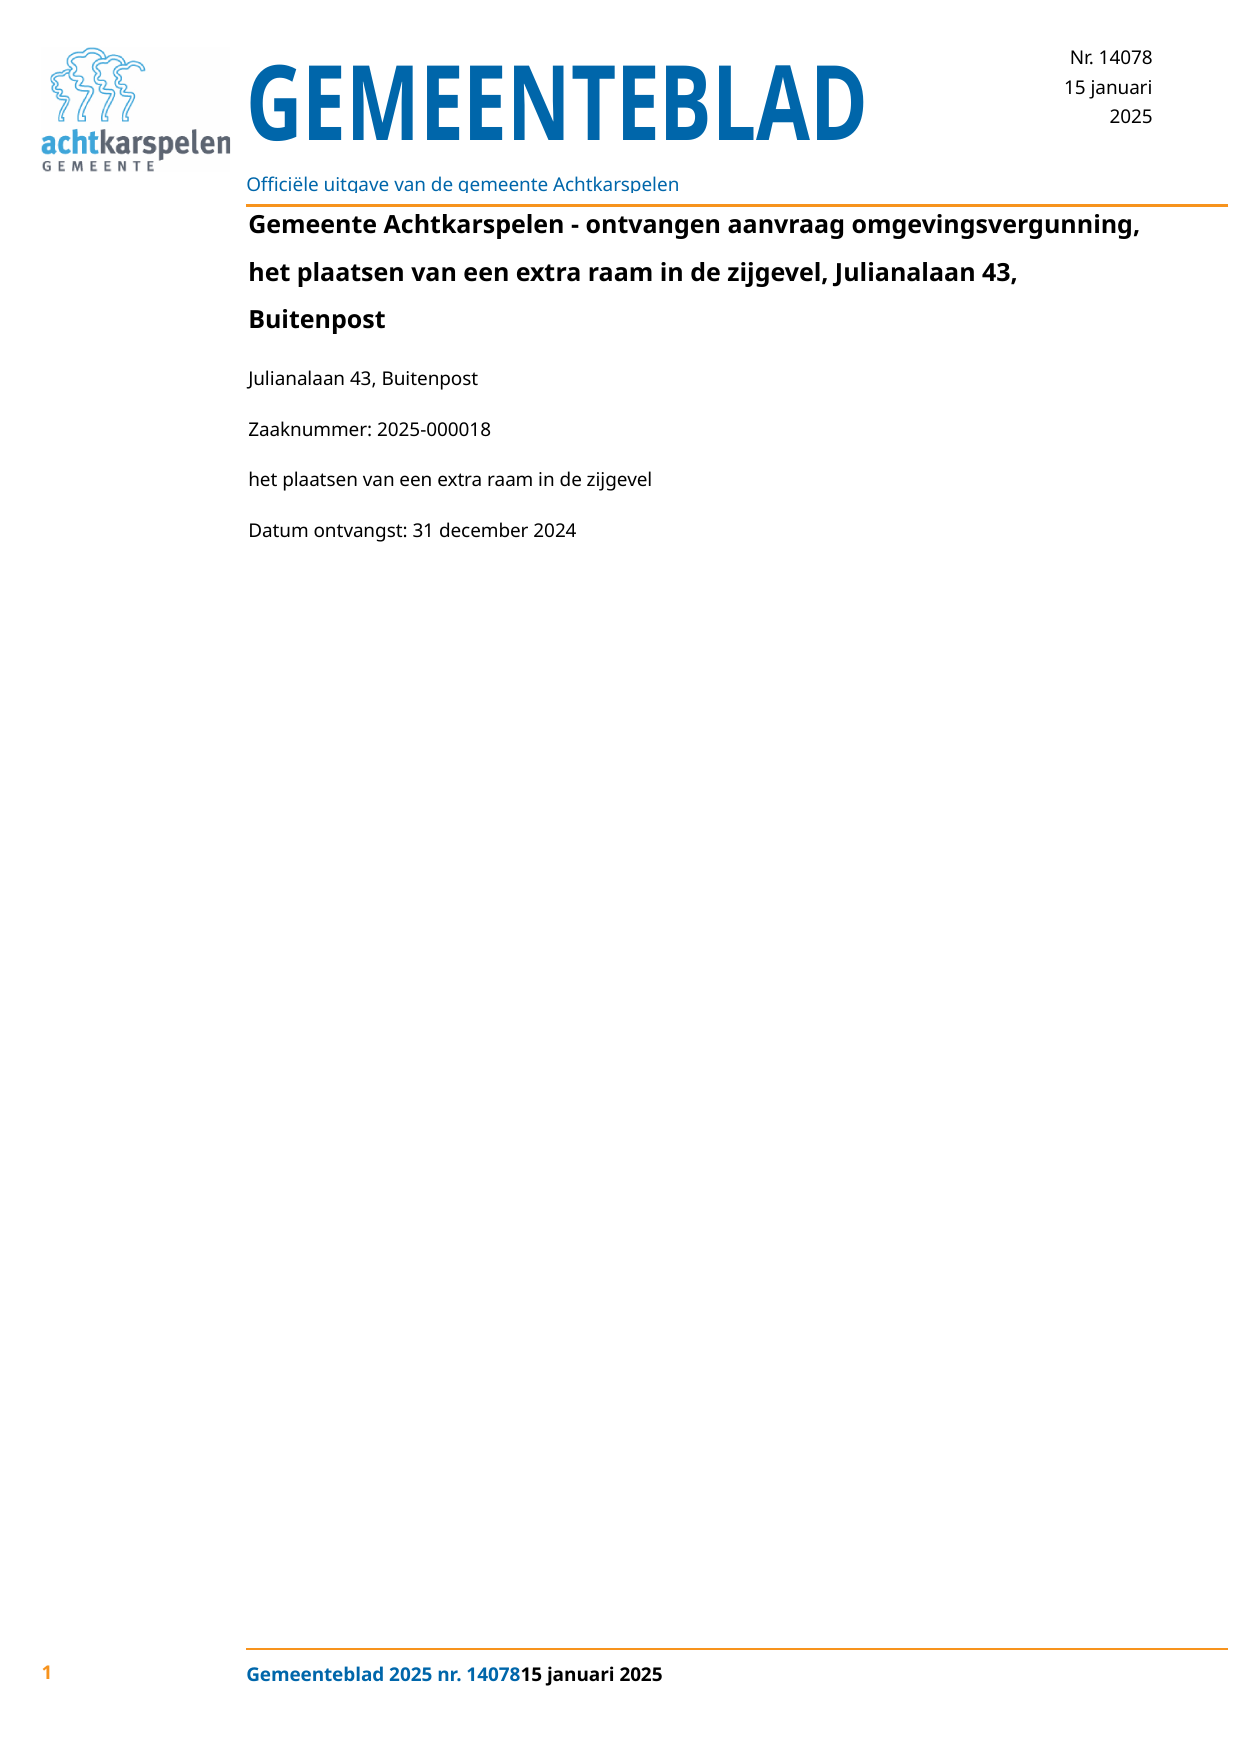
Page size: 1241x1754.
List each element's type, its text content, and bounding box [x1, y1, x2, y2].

text Julianalaan 43, Buitenpost [248, 366, 1152, 391]
picture [41, 47, 231, 172]
text het plaatsen van een extra raam in de zijgevel [248, 466, 1152, 492]
text Datum ontvangst: 31 december 2024 [248, 517, 1152, 542]
text Gemeente Achtkarspelen - ontvangen aanvraag omgevingsvergunning, het plaatsen van een extra raam in de zijgevel, Julianalaan 43, Buitenpost [248, 207, 1152, 336]
text Zaaknummer: 2025-000018 [248, 416, 1152, 442]
